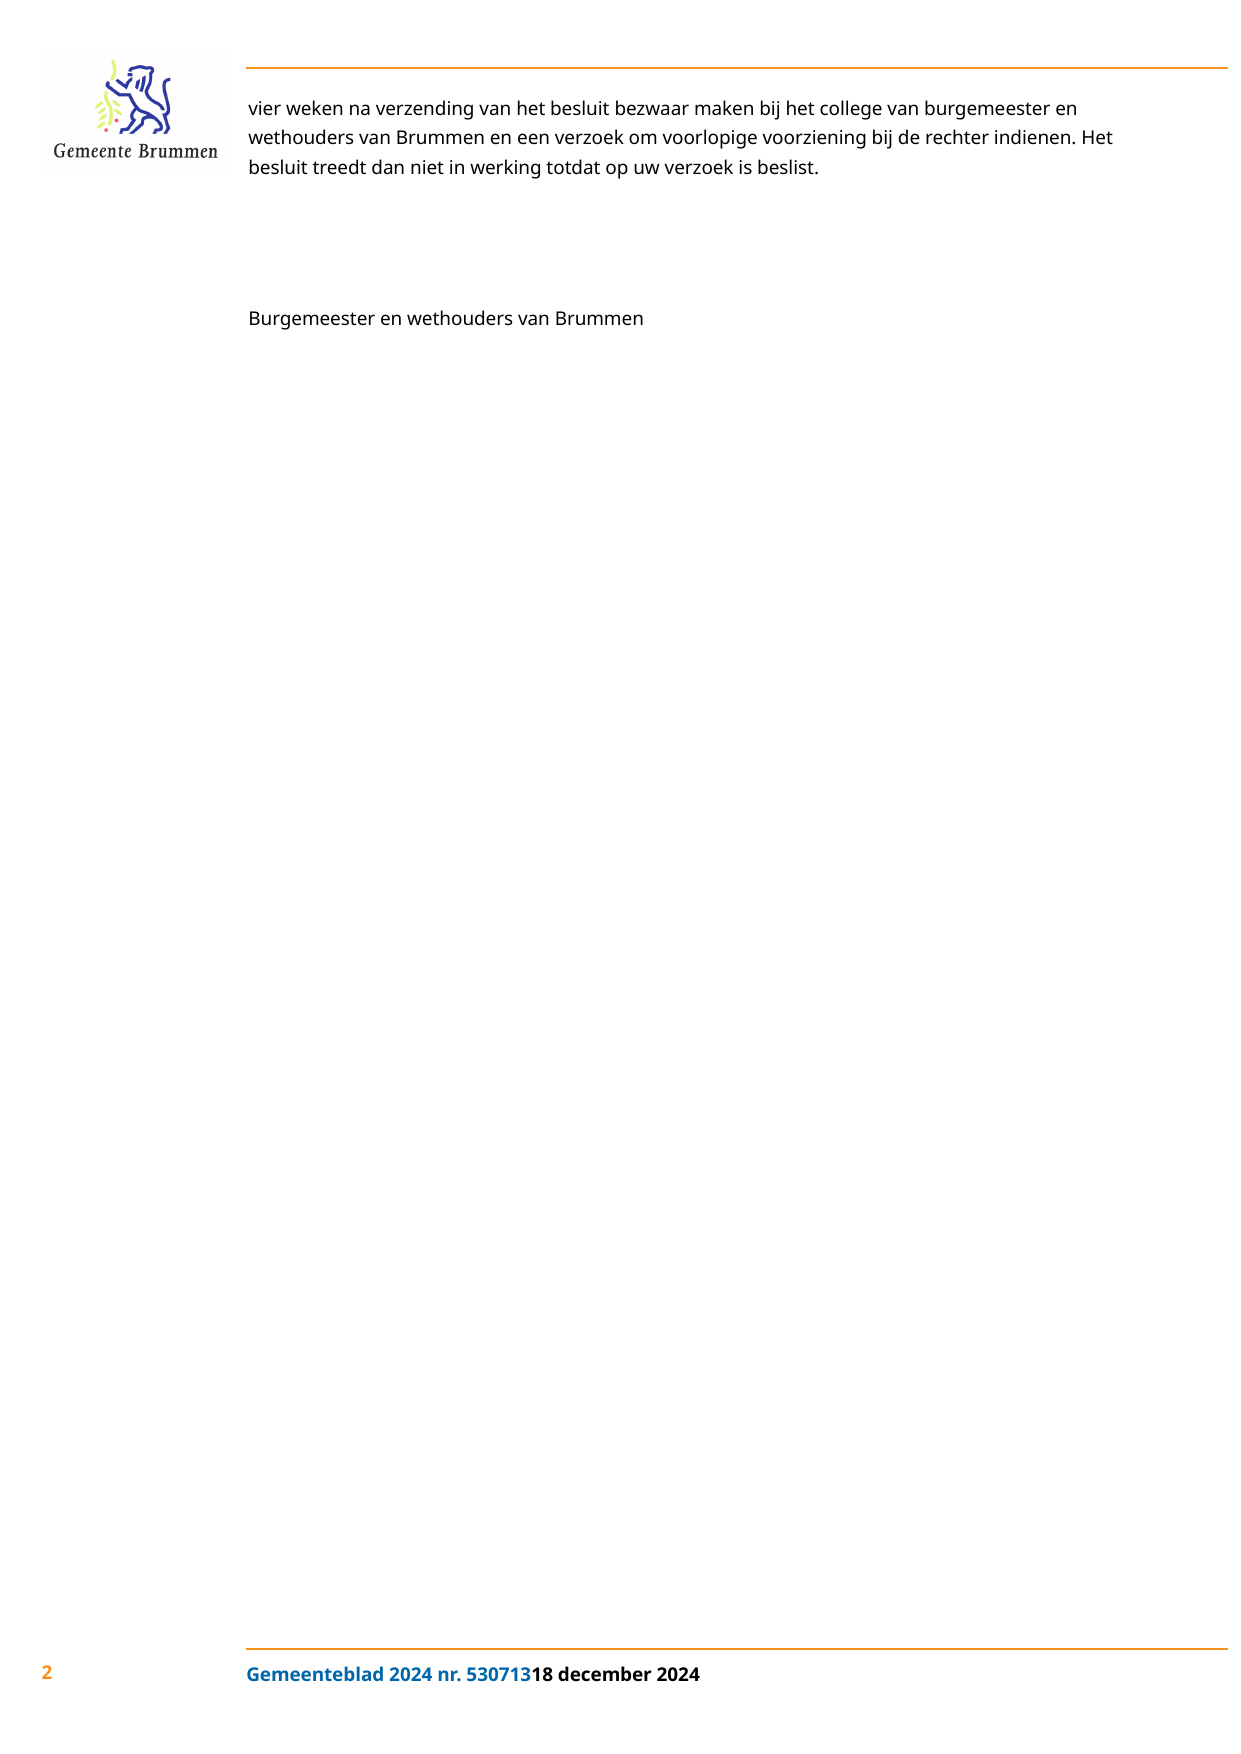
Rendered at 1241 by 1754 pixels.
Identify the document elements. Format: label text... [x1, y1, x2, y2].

text Burgemeester en wethouders van Brummen [248, 305, 1152, 331]
picture [41, 47, 231, 172]
text vier weken na verzending van het besluit bezwaar maken bij het college van burgemeester en wethouders van Brummen en een verzoek om voorlopige voorziening bij de rechter indienen. Het besluit treedt dan niet in werking totdat op uw verzoek is beslist. [248, 95, 1152, 180]
